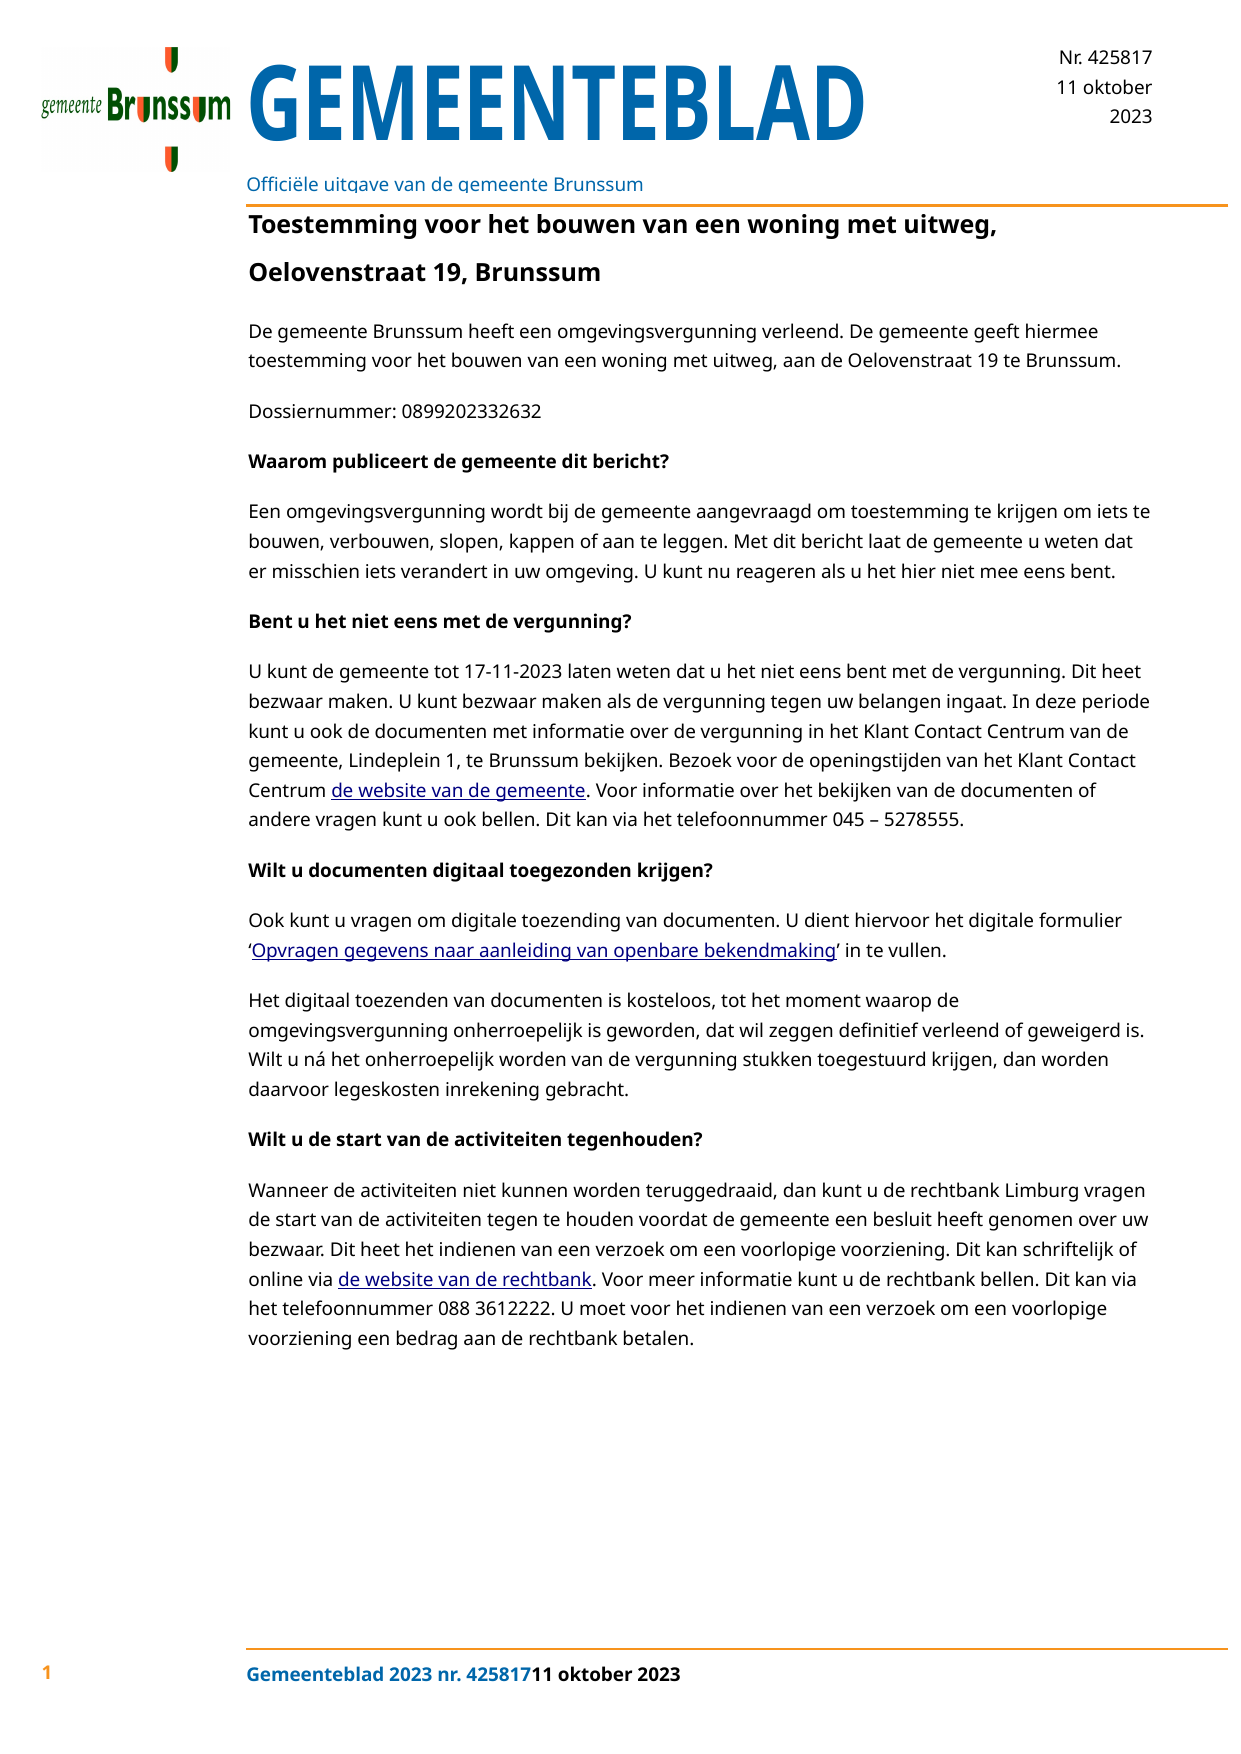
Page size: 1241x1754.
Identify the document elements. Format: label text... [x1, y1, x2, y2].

text Het digitaal toezenden van documenten is kosteloos, tot het moment waarop de omgevingsvergunning onherroepelijk is geworden, dat wil zeggen definitief verleend of geweigerd is. Wilt u ná het onherroepelijk worden van de vergunning stukken toegestuurd krijgen, dan worden daarvoor legeskosten inrekening gebracht. [248, 987, 1152, 1102]
text Een omgevingsvergunning wordt bij de gemeente aangevraagd om toestemming te krijgen om iets te bouwen, verbouwen, slopen, kappen of aan te leggen. Met dit bericht laat de gemeente u weten dat er misschien iets verandert in uw omgeving. U kunt nu reageren als u het hier niet mee eens bent. [248, 499, 1152, 584]
text Bent u het niet eens met de vergunning? [248, 608, 1152, 634]
text Waarom publiceert de gemeente dit bericht? [248, 448, 1152, 474]
text Dossiernummer: 0899202332632 [248, 398, 1152, 424]
text Toestemming voor het bouwen van een woning met uitweg, Oelovenstraat 19, Brunssum [248, 207, 1152, 288]
text U kunt de gemeente tot 17-11-2023 laten weten dat u het niet eens bent met de vergunning. Dit heet bezwaar maken. U kunt bezwaar maken als de vergunning tegen uw belangen ingaat. In deze periode kunt u ook de documenten met informatie over de vergunning in het Klant Contact Centrum van de gemeente, Lindeplein 1, te Brunssum bekijken. Bezoek voor de openingstijden van het Klant Contact Centrum de website van de gemeente. Voor informatie over het bekijken van de documenten of andere vragen kunt u ook bellen. Dit kan via het telefoonnummer 045 – 5278555. [248, 659, 1152, 832]
picture [41, 47, 231, 172]
text Ook kunt u vragen om digitale toezending van documenten. U dient hiervoor het digitale formulier ‘Opvragen gegevens naar aanleiding van openbare bekendmaking’ in te vullen. [248, 907, 1152, 963]
text Wanneer de activiteiten niet kunnen worden teruggedraaid, dan kunt u de rechtbank Limburg vragen de start van de activiteiten tegen te houden voordat de gemeente een besluit heeft genomen over uw bezwaar. Dit heet het indienen van een verzoek om een voorlopige voorziening. Dit kan schriftelijk of online via de website van de rechtbank. Voor meer informatie kunt u de rechtbank bellen. Dit kan via het telefoonnummer 088 3612222. U moet voor het indienen van een verzoek om een voorlopige voorziening een bedrag aan de rechtbank betalen. [248, 1177, 1152, 1351]
text Wilt u de start van de activiteiten tegenhouden? [248, 1127, 1152, 1152]
text De gemeente Brunssum heeft een omgevingsvergunning verleend. De gemeente geeft hiermee toestemming voor het bouwen van een woning met uitweg, aan de Oelovenstraat 19 te Brunssum. [248, 318, 1152, 373]
text Wilt u documenten digitaal toegezonden krijgen? [248, 857, 1152, 883]
